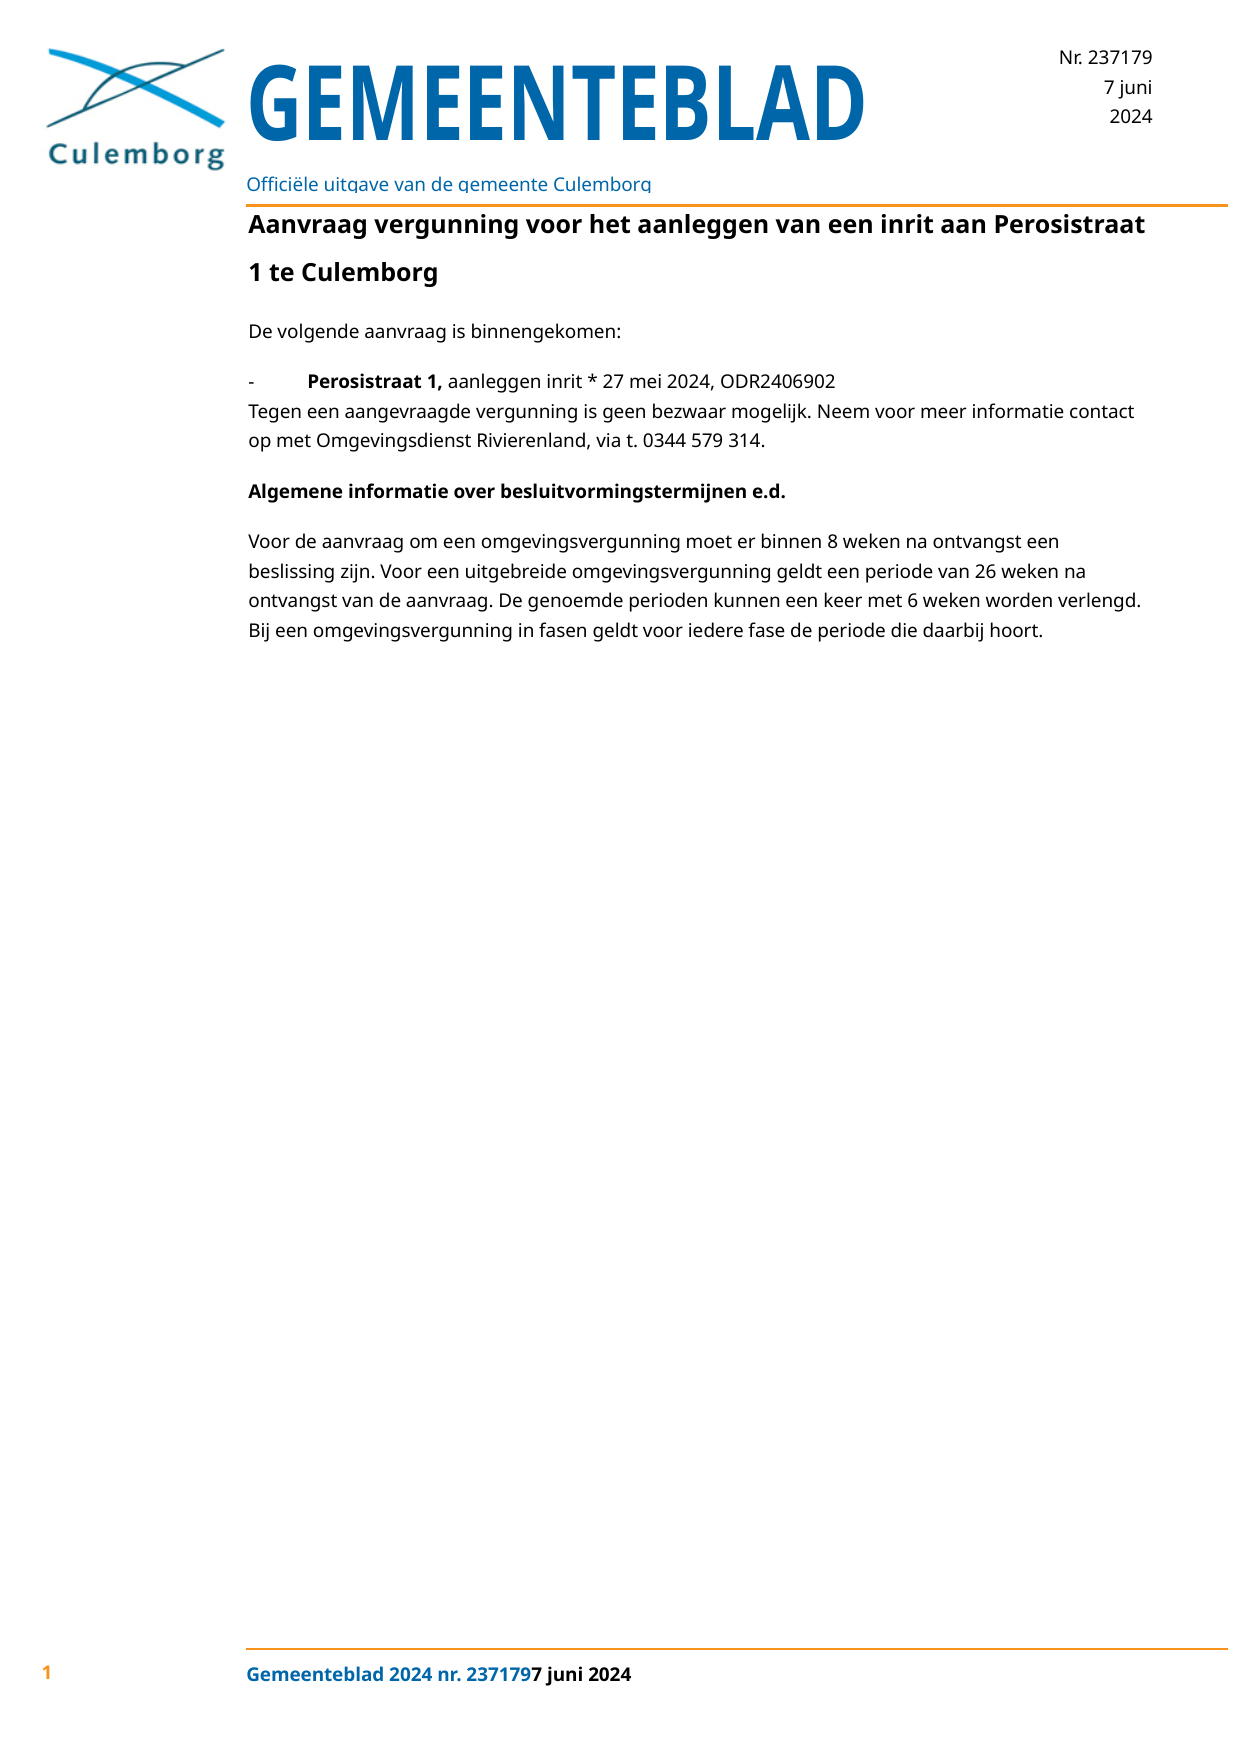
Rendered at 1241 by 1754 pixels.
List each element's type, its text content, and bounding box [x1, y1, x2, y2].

picture [41, 47, 231, 172]
text Algemene informatie over besluitvormingstermijnen e.d. [248, 478, 1152, 504]
text Aanvraag vergunning voor het aanleggen van een inrit aan Perosistraat 1 te Culemborg [248, 207, 1152, 288]
text Voor de aanvraag om een omgevingsvergunning moet er binnen 8 weken na ontvangst een beslissing zijn. Voor een uitgebreide omgevingsvergunning geldt een periode van 26 weken na ontvangst van de aanvraag. De genoemde perioden kunnen een keer met 6 weken worden verlengd. Bij een omgevingsvergunning in fasen geldt voor iedere fase de periode die daarbij hoort. [248, 528, 1152, 643]
text Tegen een aangevraagde vergunning is geen bezwaar mogelijk. Neem voor meer informatie contact op met Omgevingsdienst Rivierenland, via t. 0344 579 314. [248, 398, 1152, 453]
text De volgende aanvraag is binnengekomen: [248, 318, 1152, 344]
list Perosistraat 1, aanleggen inrit * 27 mei 2024, ODR2406902 [248, 368, 1152, 394]
